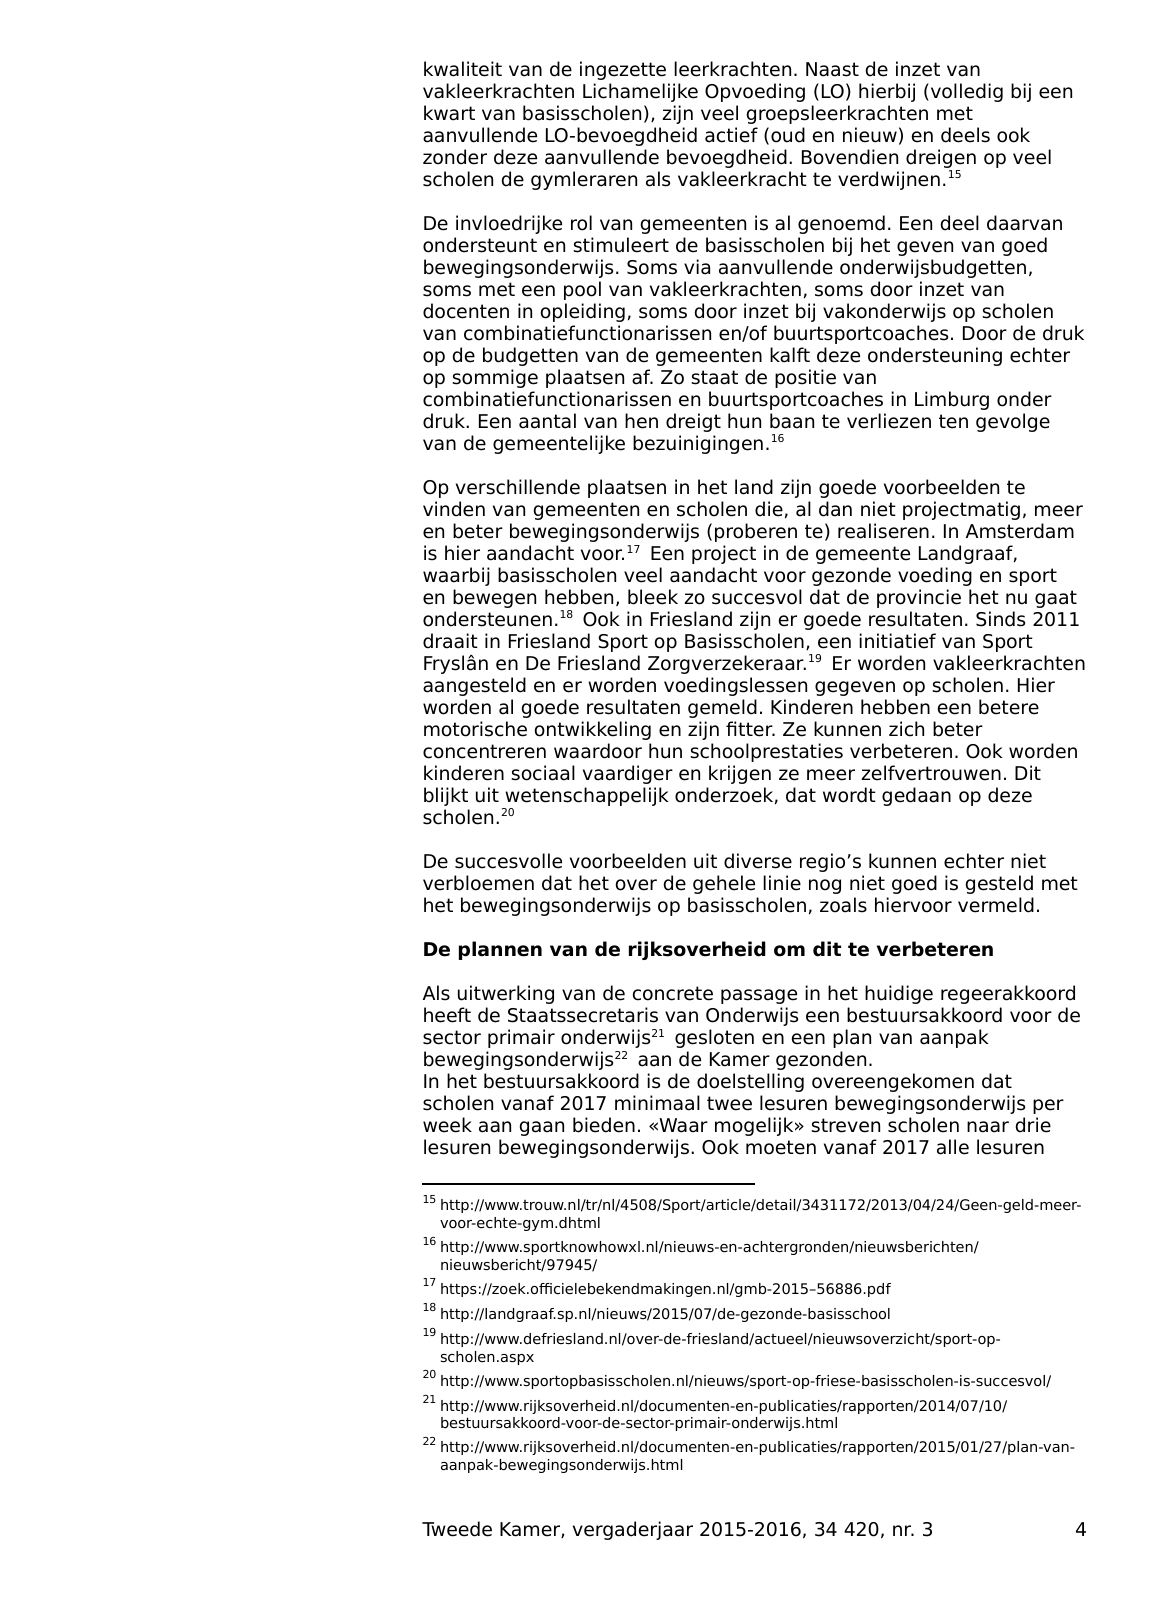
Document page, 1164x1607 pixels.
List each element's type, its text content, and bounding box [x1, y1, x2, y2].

text http://www.sportknowhowxl.nl/nieuws-en-achtergronden/nieuwsberichten/nieuwsbericht/97945/ [422, 1235, 1087, 1274]
text http://www.rijksoverheid.nl/documenten-en-publicaties/rapporten/2015/01/27/plan-van-aanpak-bewegingsonderwijs.html [422, 1435, 1087, 1474]
text https://zoek.officielebekendmakingen.nl/gmb-2015–56886.pdf [422, 1277, 1087, 1299]
text In het bestuursakkoord is de doelstelling overeengekomen dat scholen vanaf 2017 minimaal twee lesuren bewegingsonderwijs per week aan gaan bieden. «Waar mogelijk» streven scholen naar drie lesuren bewegingsonderwijs. Ook moeten vanaf 2017 alle lesuren [422, 1071, 1087, 1159]
subtitle De plannen van de rijksoverheid om dit te verbeteren [422, 939, 1087, 961]
text http://www.defriesland.nl/over-de-friesland/actueel/nieuwsoverzicht/sport-op-scholen.aspx [422, 1327, 1087, 1366]
text http://landgraaf.sp.nl/nieuws/2015/07/de-gezonde-basisschool [422, 1302, 1087, 1324]
text http://www.trouw.nl/tr/nl/4508/Sport/article/detail/3431172/2013/04/24/Geen-geld-meer-voor-echte-gym.dhtml [422, 1193, 1087, 1232]
text kwaliteit van de ingezette leerkrachten. Naast de inzet van vakleerkrachten Lichamelijke Opvoeding (LO) hierbij (volledig bij een kwart van basisscholen), zijn veel groepsleerkrachten met aanvullende LO-bevoegdheid actief (oud en nieuw) en deels ook zonder deze aanvullende bevoegdheid. Bovendien dreigen op veel scholen de gymleraren als vakleerkracht te verdwijnen. [422, 59, 1087, 191]
text De invloedrijke rol van gemeenten is al genoemd. Een deel daarvan ondersteunt en stimuleert de basisscholen bij het geven van goed bewegingsonderwijs. Soms via aanvullende onderwijsbudgetten, soms met een pool van vakleerkrachten, soms door inzet van docenten in opleiding, soms door inzet bij vakonderwijs op scholen van combinatiefunctionarissen en/of buurtsportcoaches. Door de druk op de budgetten van de gemeenten kalft deze ondersteuning echter op sommige plaatsen af. Zo staat de positie van combinatiefunctionarissen en buurtsportcoaches in Limburg onder druk. Een aantal van hen dreigt hun baan te verliezen ten gevolge van de gemeentelijke bezuinigingen. [422, 213, 1087, 455]
text http://www.rijksoverheid.nl/documenten-en-publicaties/rapporten/2014/07/10/bestuursakkoord-voor-de-sector-primair-onderwijs.html [422, 1393, 1087, 1432]
text Als uitwerking van de concrete passage in het huidige regeerakkoord heeft de Staatssecretaris van Onderwijs een bestuursakkoord voor de sector primair onderwijs gesloten en een plan van aanpak bewegingsonderwijs aan de Kamer gezonden. [422, 983, 1087, 1071]
text Op verschillende plaatsen in het land zijn goede voorbeelden te vinden van gemeenten en scholen die, al dan niet projectmatig, meer en beter bewegingsonderwijs (proberen te) realiseren. In Amsterdam is hier aandacht voor. Een project in de gemeente Landgraaf, waarbij basisscholen veel aandacht voor gezonde voeding en sport en bewegen hebben, bleek zo succesvol dat de provincie het nu gaat ondersteunen. Ook in Friesland zijn er goede resultaten. Sinds 2011 draait in Friesland Sport op Basisscholen, een initiatief van Sport Fryslân en De Friesland Zorgverzekeraar. Er worden vakleerkrachten aangesteld en er worden voedingslessen gegeven op scholen. Hier worden al goede resultaten gemeld. Kinderen hebben een betere motorische ontwikkeling en zijn fitter. Ze kunnen zich beter concentreren waardoor hun schoolprestaties verbeteren. Ook worden kinderen sociaal vaardiger en krijgen ze meer zelfvertrouwen. Dit blijkt uit wetenschappelijk onderzoek, dat wordt gedaan op deze scholen. [422, 477, 1087, 829]
text De succesvolle voorbeelden uit diverse regio’s kunnen echter niet verbloemen dat het over de gehele linie nog niet goed is gesteld met het bewegingsonderwijs op basisscholen, zoals hiervoor vermeld. [422, 851, 1087, 917]
text http://www.sportopbasisscholen.nl/nieuws/sport-op-friese-basisscholen-is-succesvol/ [422, 1368, 1087, 1391]
